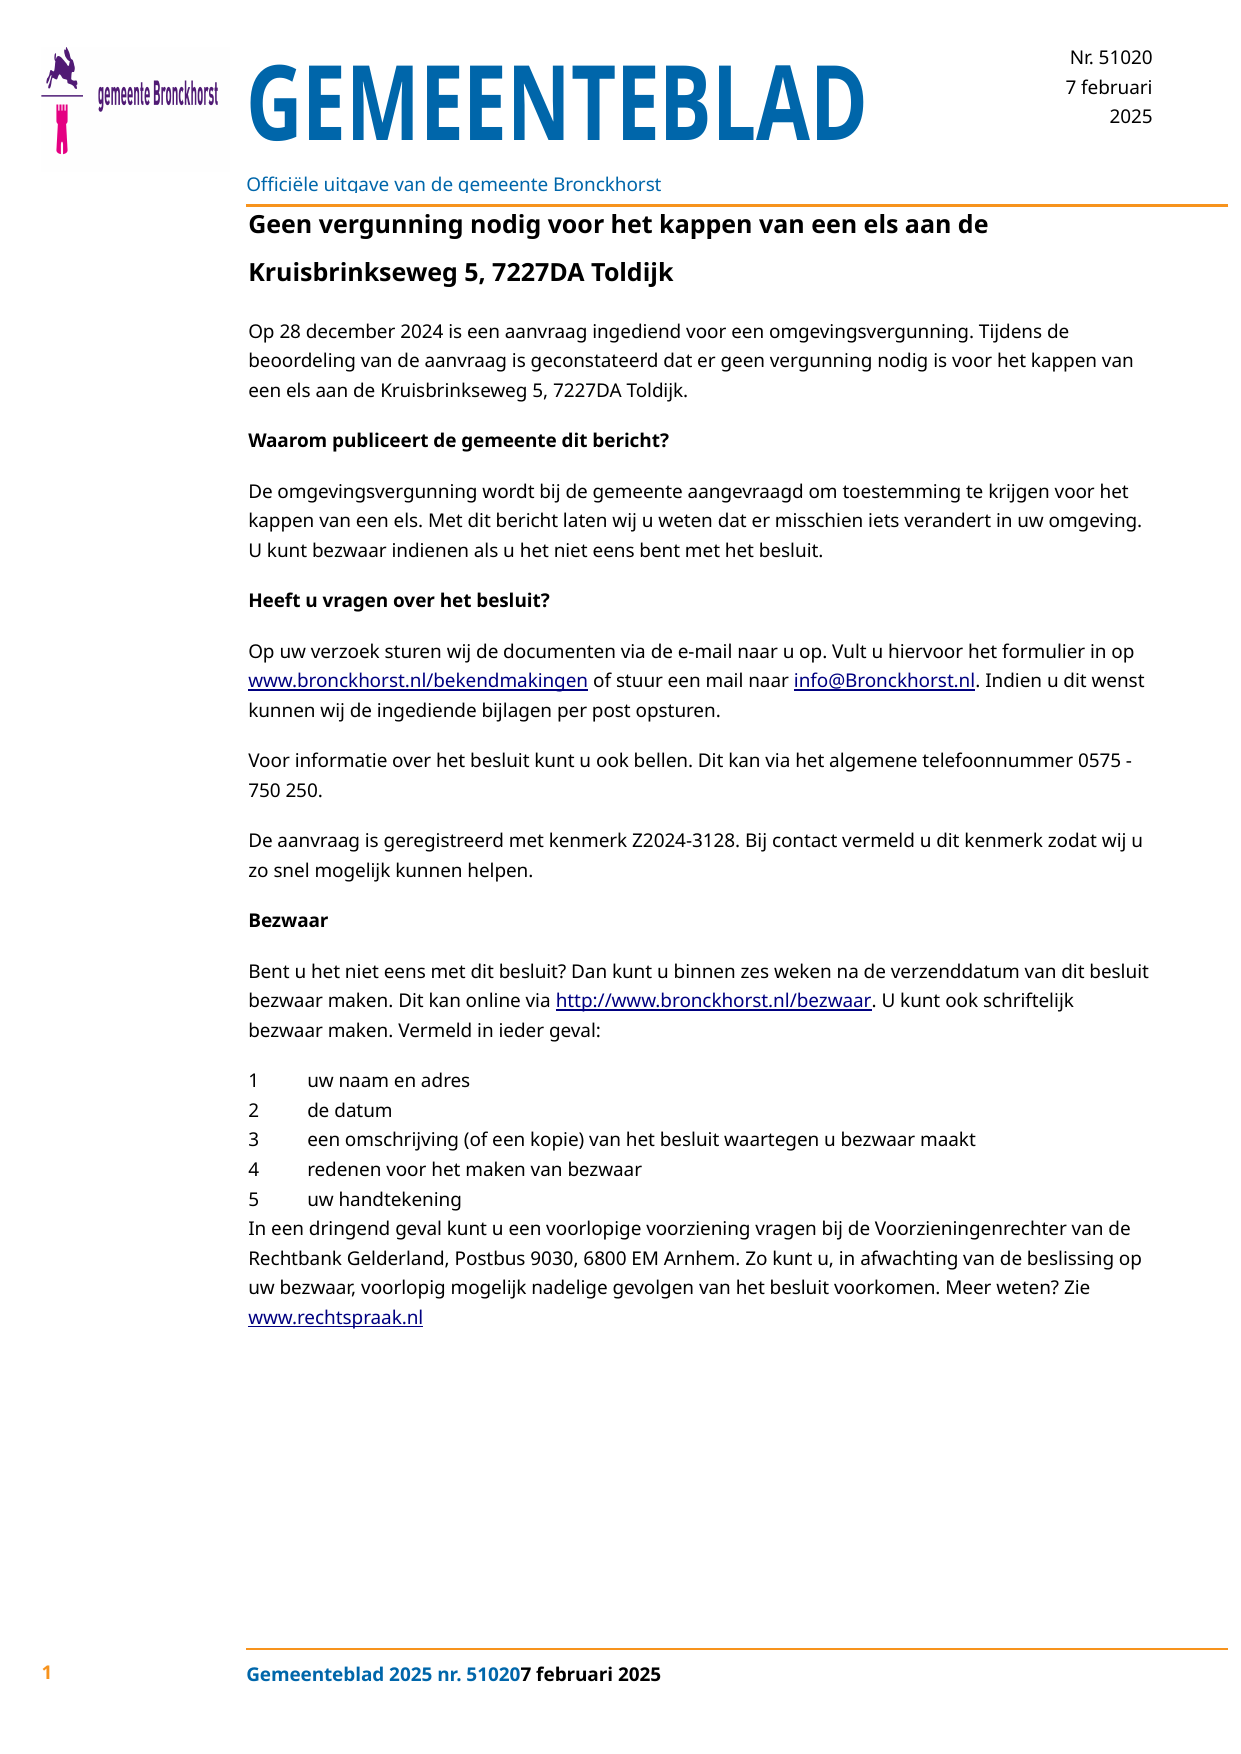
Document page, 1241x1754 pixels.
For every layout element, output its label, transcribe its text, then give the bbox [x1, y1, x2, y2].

list uw naam en adres [248, 1067, 1152, 1093]
text Heeft u vragen over het besluit? [248, 587, 1152, 613]
text Op uw verzoek sturen wij de documenten via de e-mail naar u op. Vult u hiervoor het formulier in op www.bronckhorst.nl/bekendmakingen of stuur een mail naar info@Bronckhorst.nl. Indien u dit wenst kunnen wij de ingediende bijlagen per post opsturen. [248, 638, 1152, 723]
text Voor informatie over het besluit kunt u ook bellen. Dit kan via het algemene telefoonnummer 0575 - 750 250. [248, 747, 1152, 803]
picture [41, 47, 231, 172]
text Waarom publiceert de gemeente dit bericht? [248, 427, 1152, 453]
list uw handtekening [248, 1186, 1152, 1212]
list de datum [248, 1097, 1152, 1123]
text De aanvraag is geregistreerd met kenmerk Z2024-3128. Bij contact vermeld u dit kenmerk zodat wij u zo snel mogelijk kunnen helpen. [248, 827, 1152, 883]
text In een dringend geval kunt u een voorlopige voorziening vragen bij de Voorzieningenrechter van de Rechtbank Gelderland, Postbus 9030, 6800 EM Arnhem. Zo kunt u, in afwachting van de beslissing op uw bezwaar, voorlopig mogelijk nadelige gevolgen van het besluit voorkomen. Meer weten? Zie www.rechtspraak.nl [248, 1215, 1152, 1330]
text Bezwaar [248, 907, 1152, 933]
text Bent u het niet eens met dit besluit? Dan kunt u binnen zes weken na de verzenddatum van dit besluit bezwaar maken. Dit kan online via http://www.bronckhorst.nl/bezwaar. U kunt ook schriftelijk bezwaar maken. Vermeld in ieder geval: [248, 958, 1152, 1043]
list redenen voor het maken van bezwaar [248, 1156, 1152, 1182]
list een omschrijving (of een kopie) van het besluit waartegen u bezwaar maakt [248, 1127, 1152, 1152]
text De omgevingsvergunning wordt bij de gemeente aangevraagd om toestemming te krijgen voor het kappen van een els. Met dit bericht laten wij u weten dat er misschien iets verandert in uw omgeving. U kunt bezwaar indienen als u het niet eens bent met het besluit. [248, 478, 1152, 563]
text Geen vergunning nodig voor het kappen van een els aan de Kruisbrinkseweg 5, 7227DA Toldijk [248, 207, 1152, 288]
text Op 28 december 2024 is een aanvraag ingediend voor een omgevingsvergunning. Tijdens de beoordeling van de aanvraag is geconstateerd dat er geen vergunning nodig is voor het kappen van een els aan de Kruisbrinkseweg 5, 7227DA Toldijk. [248, 318, 1152, 403]
